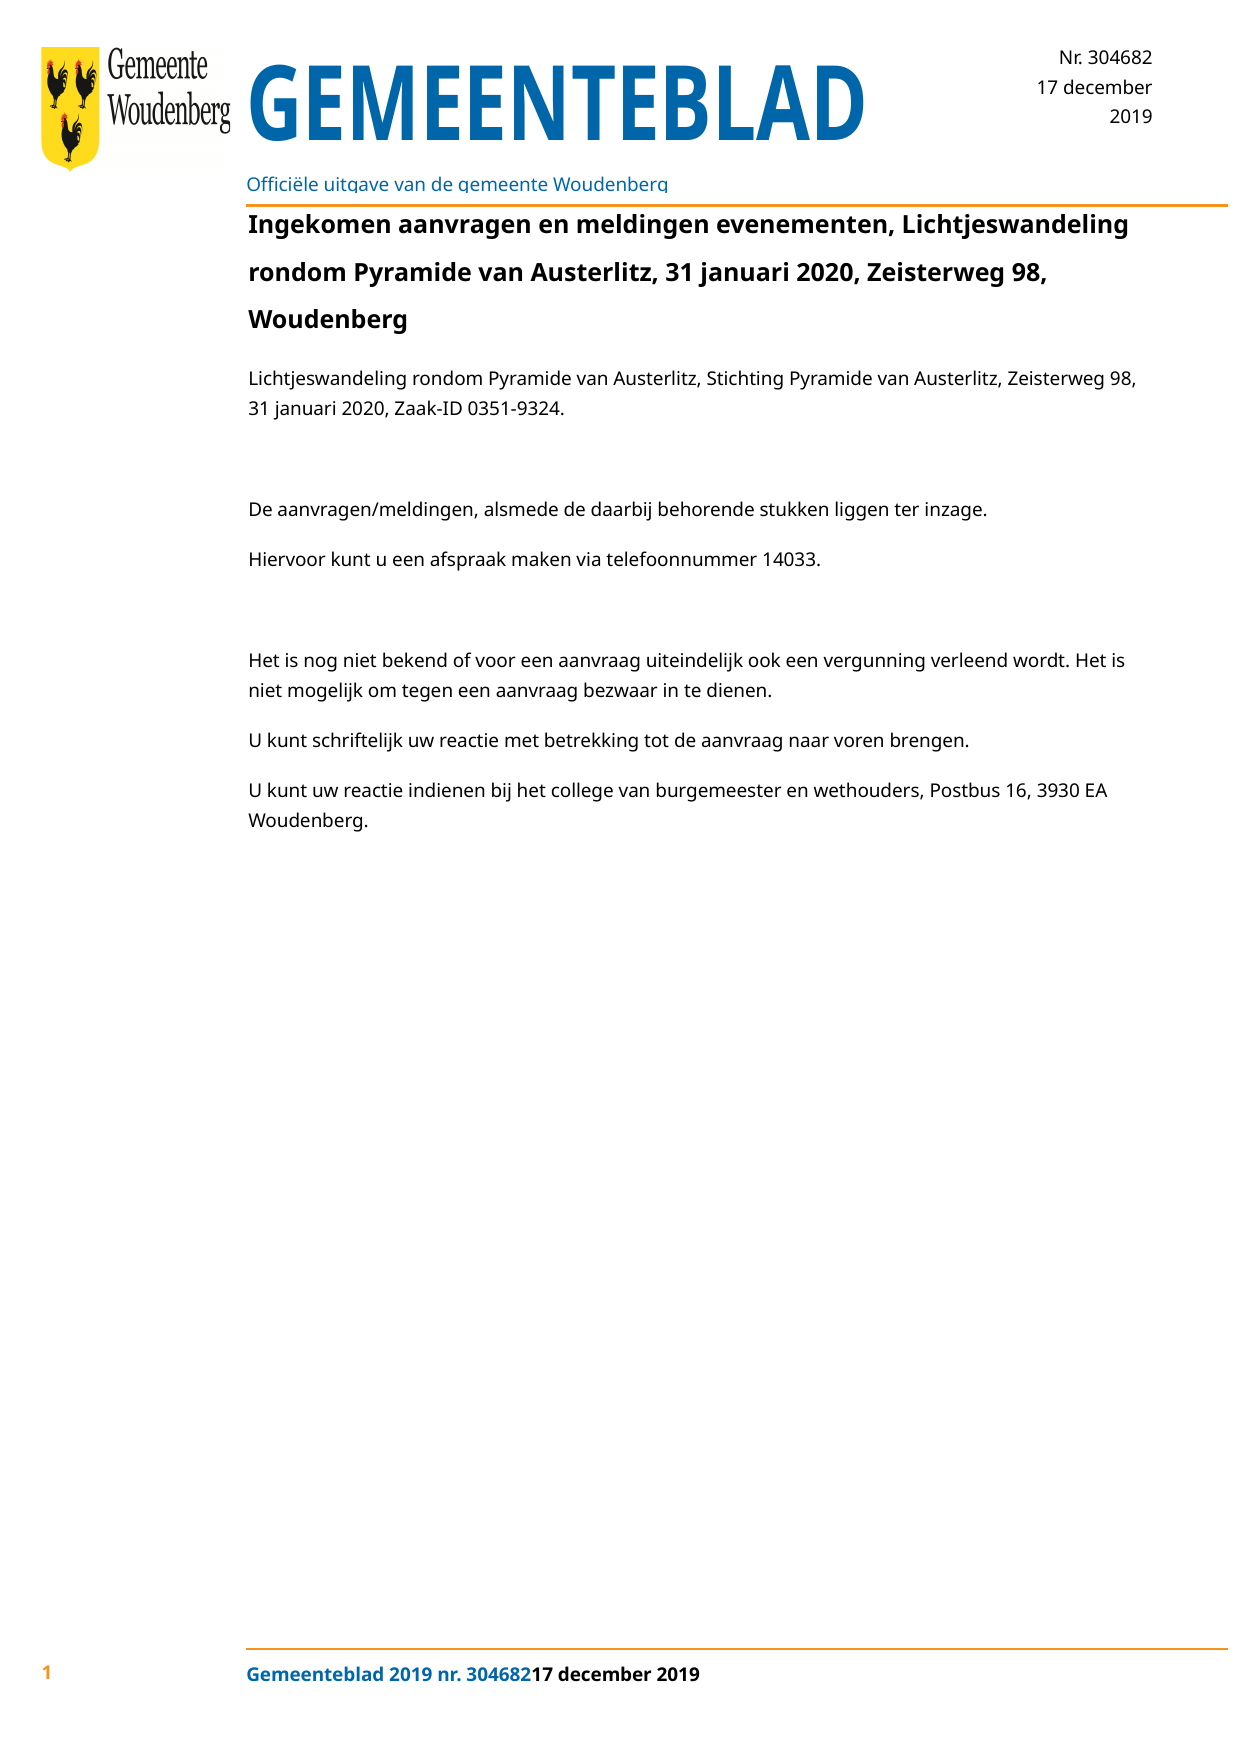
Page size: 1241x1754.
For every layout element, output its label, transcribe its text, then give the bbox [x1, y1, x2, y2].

text U kunt uw reactie indienen bij het college van burgemeester en wethouders, Postbus 16, 3930 EA Woudenberg. [248, 778, 1152, 833]
text Lichtjeswandeling rondom Pyramide van Austerlitz, Stichting Pyramide van Austerlitz, Zeisterweg 98, 31 januari 2020, Zaak-ID 0351-9324. [248, 366, 1152, 421]
text Het is nog niet bekend of voor een aanvraag uiteindelijk ook een vergunning verleend wordt. Het is niet mogelijk om tegen een aanvraag bezwaar in te dienen. [248, 647, 1152, 702]
text De aanvragen/meldingen, alsmede de daarbij behorende stukken liggen ter inzage. [248, 496, 1152, 522]
text Ingekomen aanvragen en meldingen evenementen, Lichtjeswandeling rondom Pyramide van Austerlitz, 31 januari 2020, Zeisterweg 98, Woudenberg [248, 207, 1152, 336]
picture [41, 47, 231, 172]
text Hiervoor kunt u een afspraak maken via telefoonnummer 14033. [248, 546, 1152, 572]
text U kunt schriftelijk uw reactie met betrekking tot de aanvraag naar voren brengen. [248, 727, 1152, 753]
